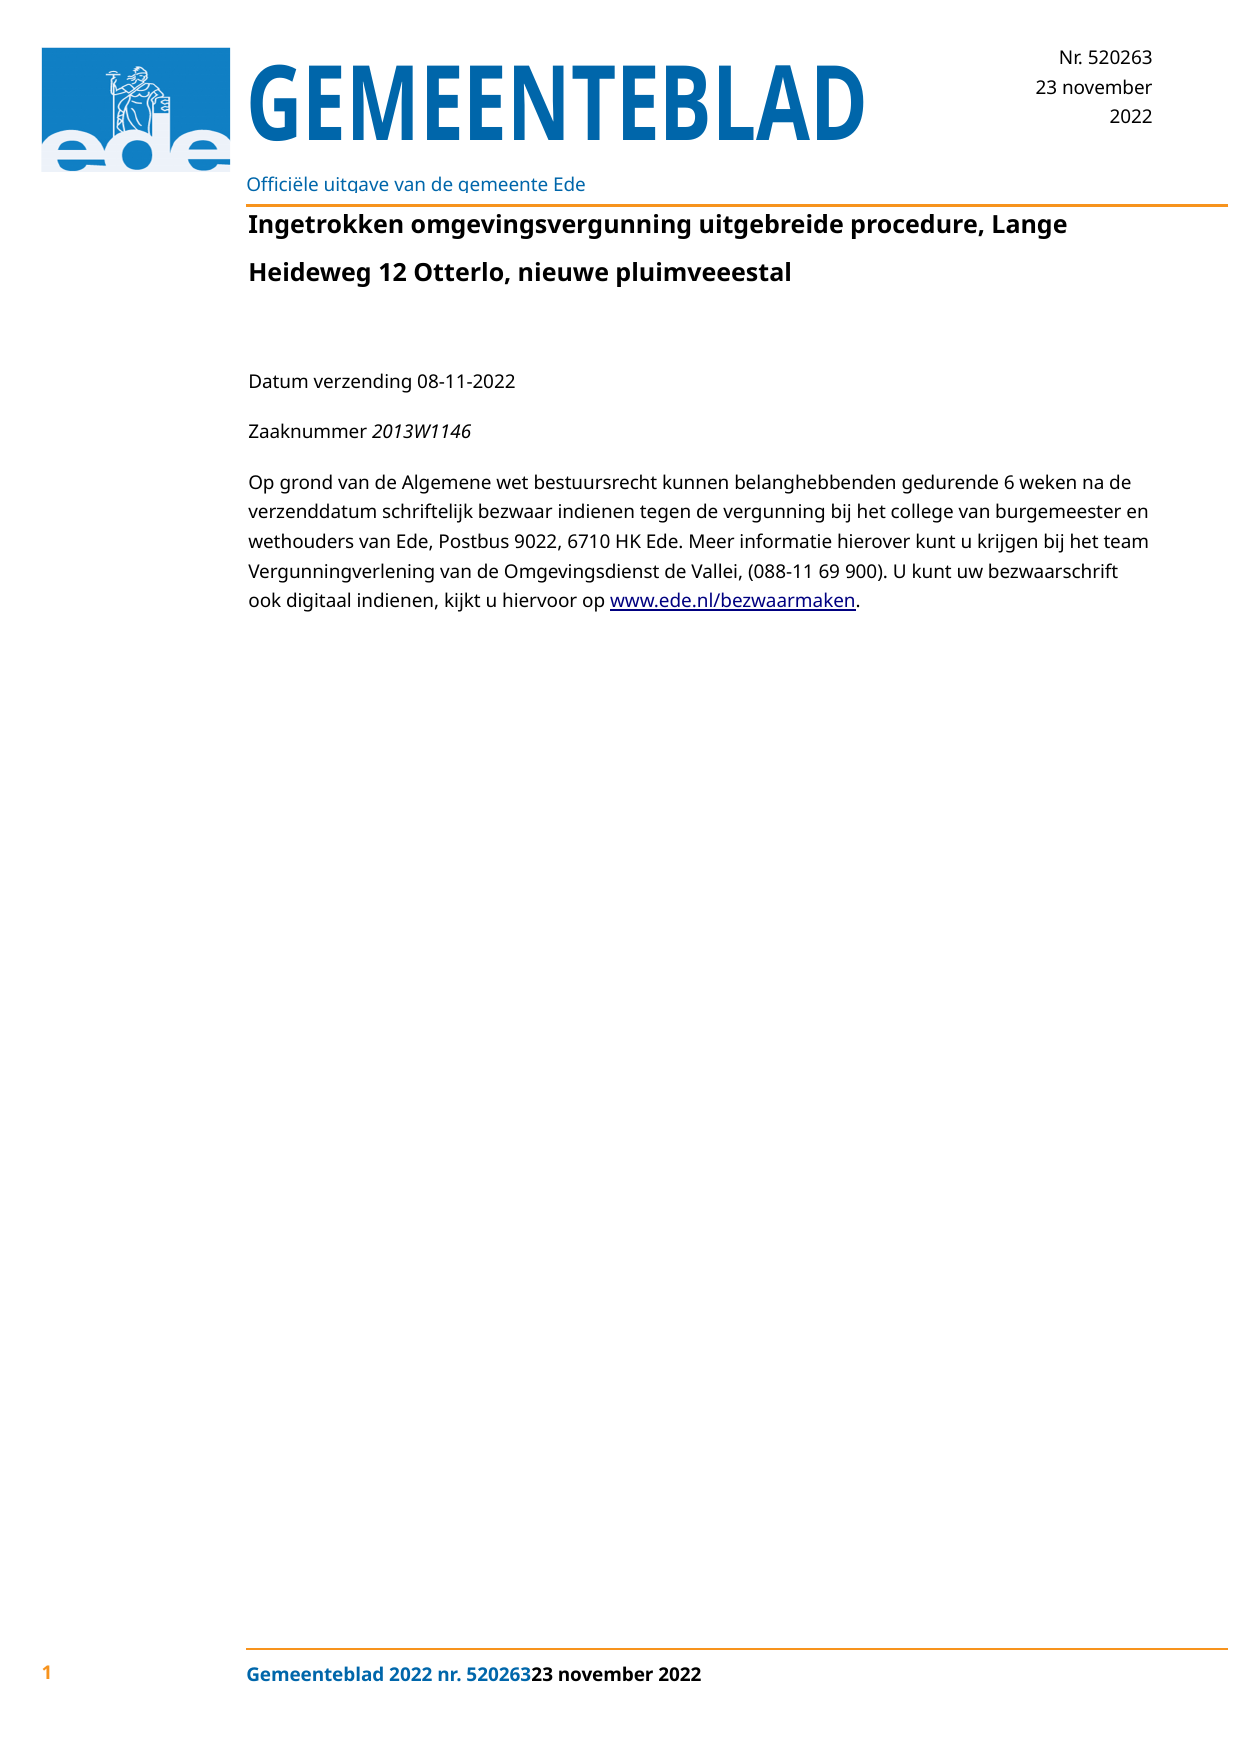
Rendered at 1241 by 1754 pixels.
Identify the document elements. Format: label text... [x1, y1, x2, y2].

text Zaaknummer 2013W1146 [248, 419, 1152, 444]
text Datum verzending 08-11-2022 [248, 368, 1152, 394]
text Ingetrokken omgevingsvergunning uitgebreide procedure, Lange Heideweg 12 Otterlo, nieuwe pluimveeestal [248, 207, 1152, 288]
picture [41, 47, 231, 172]
text Op grond van de Algemene wet bestuursrecht kunnen belanghebbenden gedurende 6 weken na de verzenddatum schriftelijk bezwaar indienen tegen de vergunning bij het college van burgemeester en wethouders van Ede, Postbus 9022, 6710 HK Ede. Meer informatie hierover kunt u krijgen bij het team Vergunningverlening van de Omgevingsdienst de Vallei, (088-11 69 900). U kunt uw bezwaarschrift ook digitaal indienen, kijkt u hiervoor op www.ede.nl/bezwaarmaken. [248, 469, 1152, 613]
